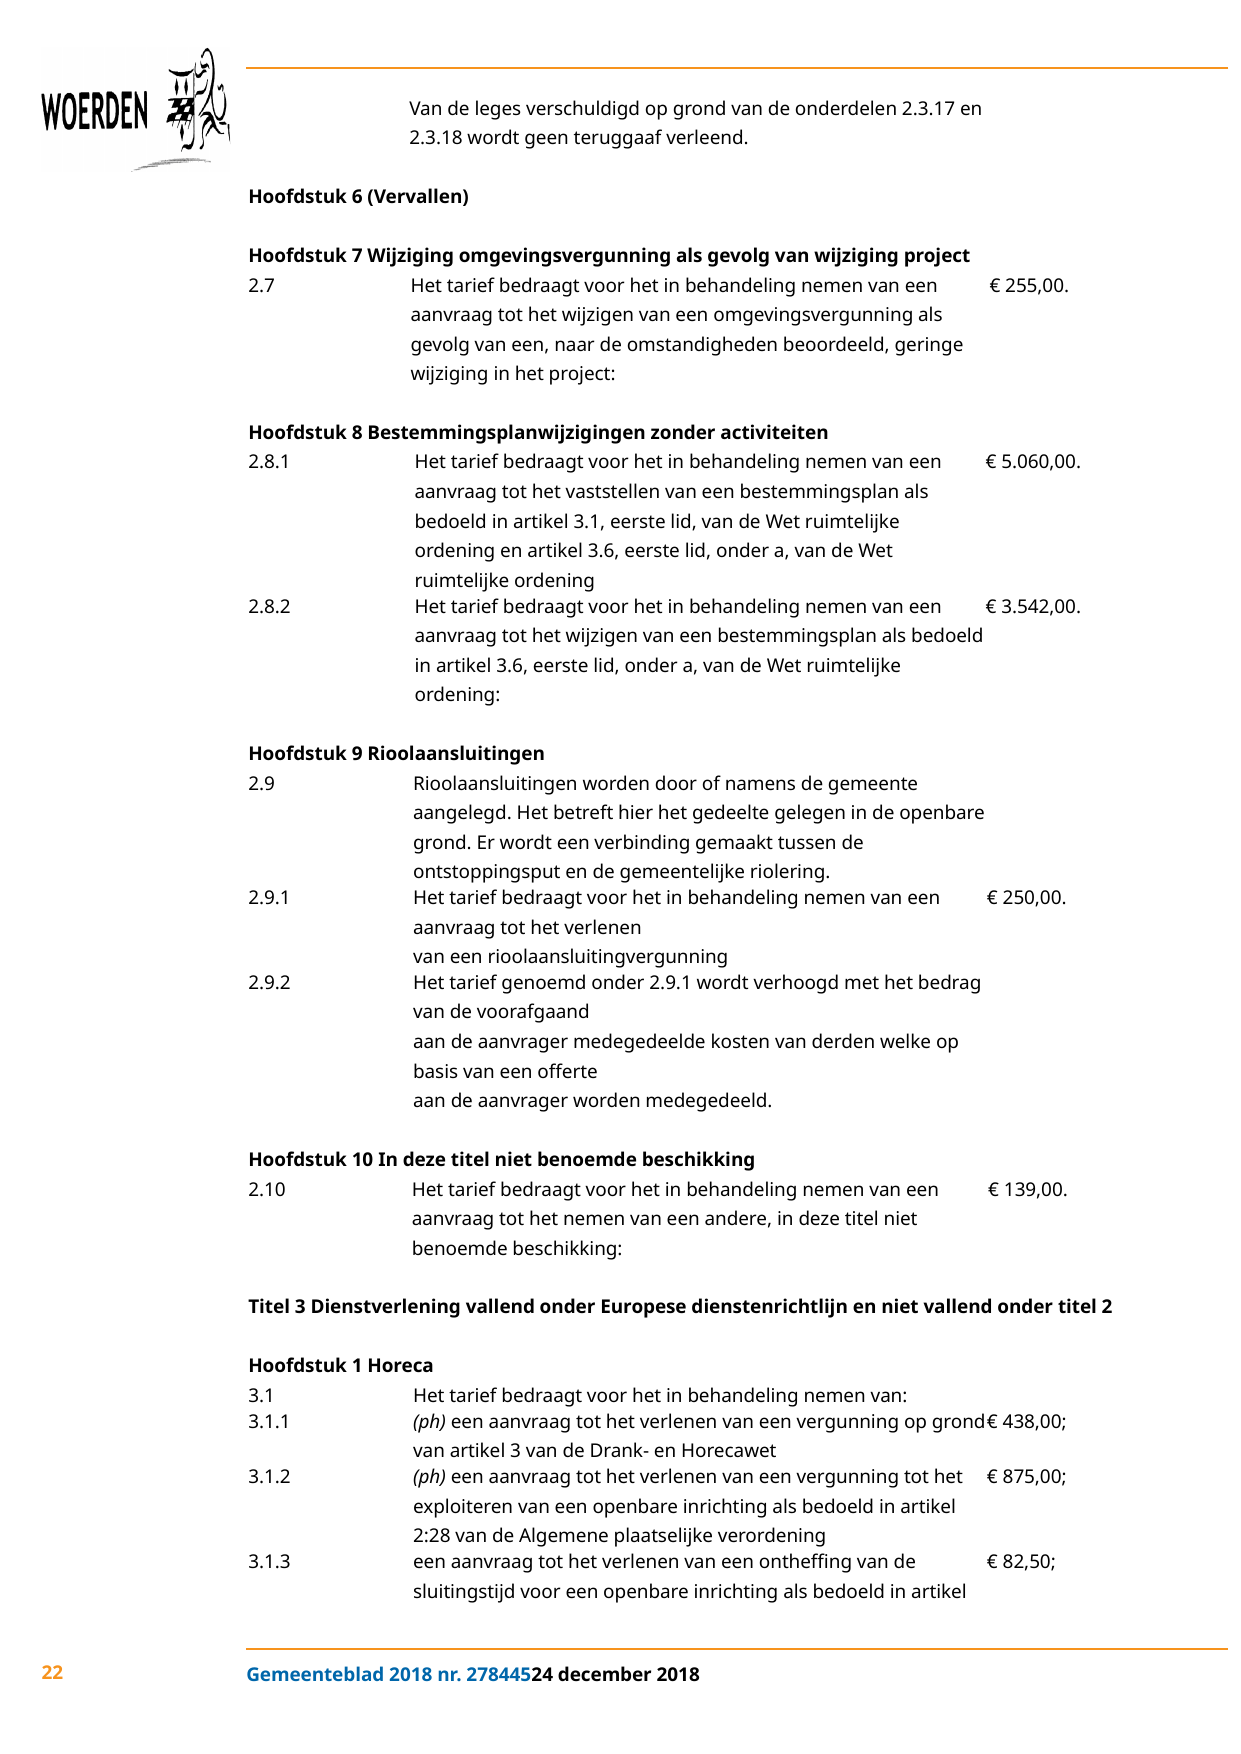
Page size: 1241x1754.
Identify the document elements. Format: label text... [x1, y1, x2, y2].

text Hoofdstuk 1 Horeca [248, 1353, 1152, 1378]
table_cell een aanvraag tot het verlenen van een ontheffing van de sluitingstijd voor een openbare inrichting als bedoeld in artikel [413, 1548, 987, 1603]
table_header Het tarief bedraagt voor het in behandeling nemen van een aanvraag tot het vaststellen van een bestemmingsplan als bedoeld in artikel 3.1, eerste lid, van de Wet ruimtelijke ordening en artikel 3.6, eerste lid, onder a, van de Wet ruimtelijke ordening [414, 449, 985, 593]
table_cell (ph) een aanvraag tot het verlenen van een vergunning tot het exploiteren van een openbare inrichting als bedoeld in artikel 2:28 van de Algemene plaatselijke verordening [413, 1463, 987, 1548]
text Hoofdstuk 6 (Vervallen) [248, 183, 1152, 209]
table_cell Het tarief bedraagt voor het in behandeling nemen van een aanvraag tot het verlenen van een rioolaansluitingvergunning [413, 884, 987, 969]
table_header Het tarief bedraagt voor het in behandeling nemen van een aanvraag tot het nemen van een andere, in deze titel niet benoemde beschikking: [412, 1176, 988, 1261]
picture [41, 47, 231, 172]
text Hoofdstuk 7 Wijziging omgevingsvergunning als gevolg van wijziging project [248, 242, 1152, 268]
table_header 2.9 [248, 770, 413, 884]
table_header [987, 770, 1152, 884]
table_cell Van de leges verschuldigd op grond van de onderdelen 2.3.17 en 2.3.18 wordt geen teruggaaf verleend. [409, 95, 991, 150]
text Hoofdstuk 8 Bestemmingsplanwijzigingen zonder activiteiten [248, 419, 1152, 445]
table_cell 2.9.1 [248, 884, 413, 969]
table_cell [991, 95, 1152, 150]
table_header [987, 1382, 1152, 1408]
text Hoofdstuk 9 Rioolaansluitingen [248, 740, 1152, 766]
table_cell (ph) een aanvraag tot het verlenen van een vergunning op grond van artikel 3 van de Drank- en Horecawet [413, 1408, 987, 1463]
table_cell 3.1.3 [248, 1548, 413, 1603]
table_cell € 250,00. [987, 884, 1152, 969]
table_header Het tarief bedraagt voor het in behandeling nemen van: [413, 1382, 987, 1408]
table_cell € 875,00; [987, 1463, 1152, 1548]
table_header € 5.060,00. [985, 449, 1152, 593]
table_cell € 438,00; [987, 1408, 1152, 1463]
text Hoofdstuk 10 In deze titel niet benoemde beschikking [248, 1146, 1152, 1172]
table_cell 2.9.2 [248, 969, 413, 1113]
table_header € 139,00. [988, 1176, 1152, 1261]
table_header Het tarief bedraagt voor het in behandeling nemen van een aanvraag tot het wijzigen van een omgevingsvergunning als gevolg van een, naar de omstandigheden beoordeeld, geringe wijziging in het project: [410, 272, 989, 386]
table_cell [987, 969, 1152, 1113]
table_header 2.8.1 [248, 449, 414, 593]
table_cell 2.8.2 [248, 593, 414, 707]
table_cell 3.1.2 [248, 1463, 413, 1548]
table_cell [248, 95, 409, 150]
table_cell 3.1.1 [248, 1408, 413, 1463]
table_header 2.10 [248, 1176, 412, 1261]
table_header 2.7 [248, 272, 410, 386]
table_header € 255,00. [989, 272, 1152, 386]
table_header Rioolaansluitingen worden door of namens de gemeente aangelegd. Het betreft hier het gedeelte gelegen in de openbare grond. Er wordt een verbinding gemaakt tussen de ontstoppingsput en de gemeentelijke riolering. [413, 770, 987, 884]
table_cell € 3.542,00. [985, 593, 1152, 707]
text Titel 3 Dienstverlening vallend onder Europese dienstenrichtlijn en niet vallend onder titel 2 [248, 1293, 1152, 1319]
table_cell Het tarief genoemd onder 2.9.1 wordt verhoogd met het bedrag van de voorafgaand aan de aanvrager medegedeelde kosten van derden welke op basis van een offerte aan de aanvrager worden medegedeeld. [413, 969, 987, 1113]
table_cell Het tarief bedraagt voor het in behandeling nemen van een aanvraag tot het wijzigen van een bestemmingsplan als bedoeld in artikel 3.6, eerste lid, onder a, van de Wet ruimtelijke ordening: [414, 593, 985, 707]
table_cell € 82,50; [987, 1548, 1152, 1603]
table_header 3.1 [248, 1382, 413, 1408]
